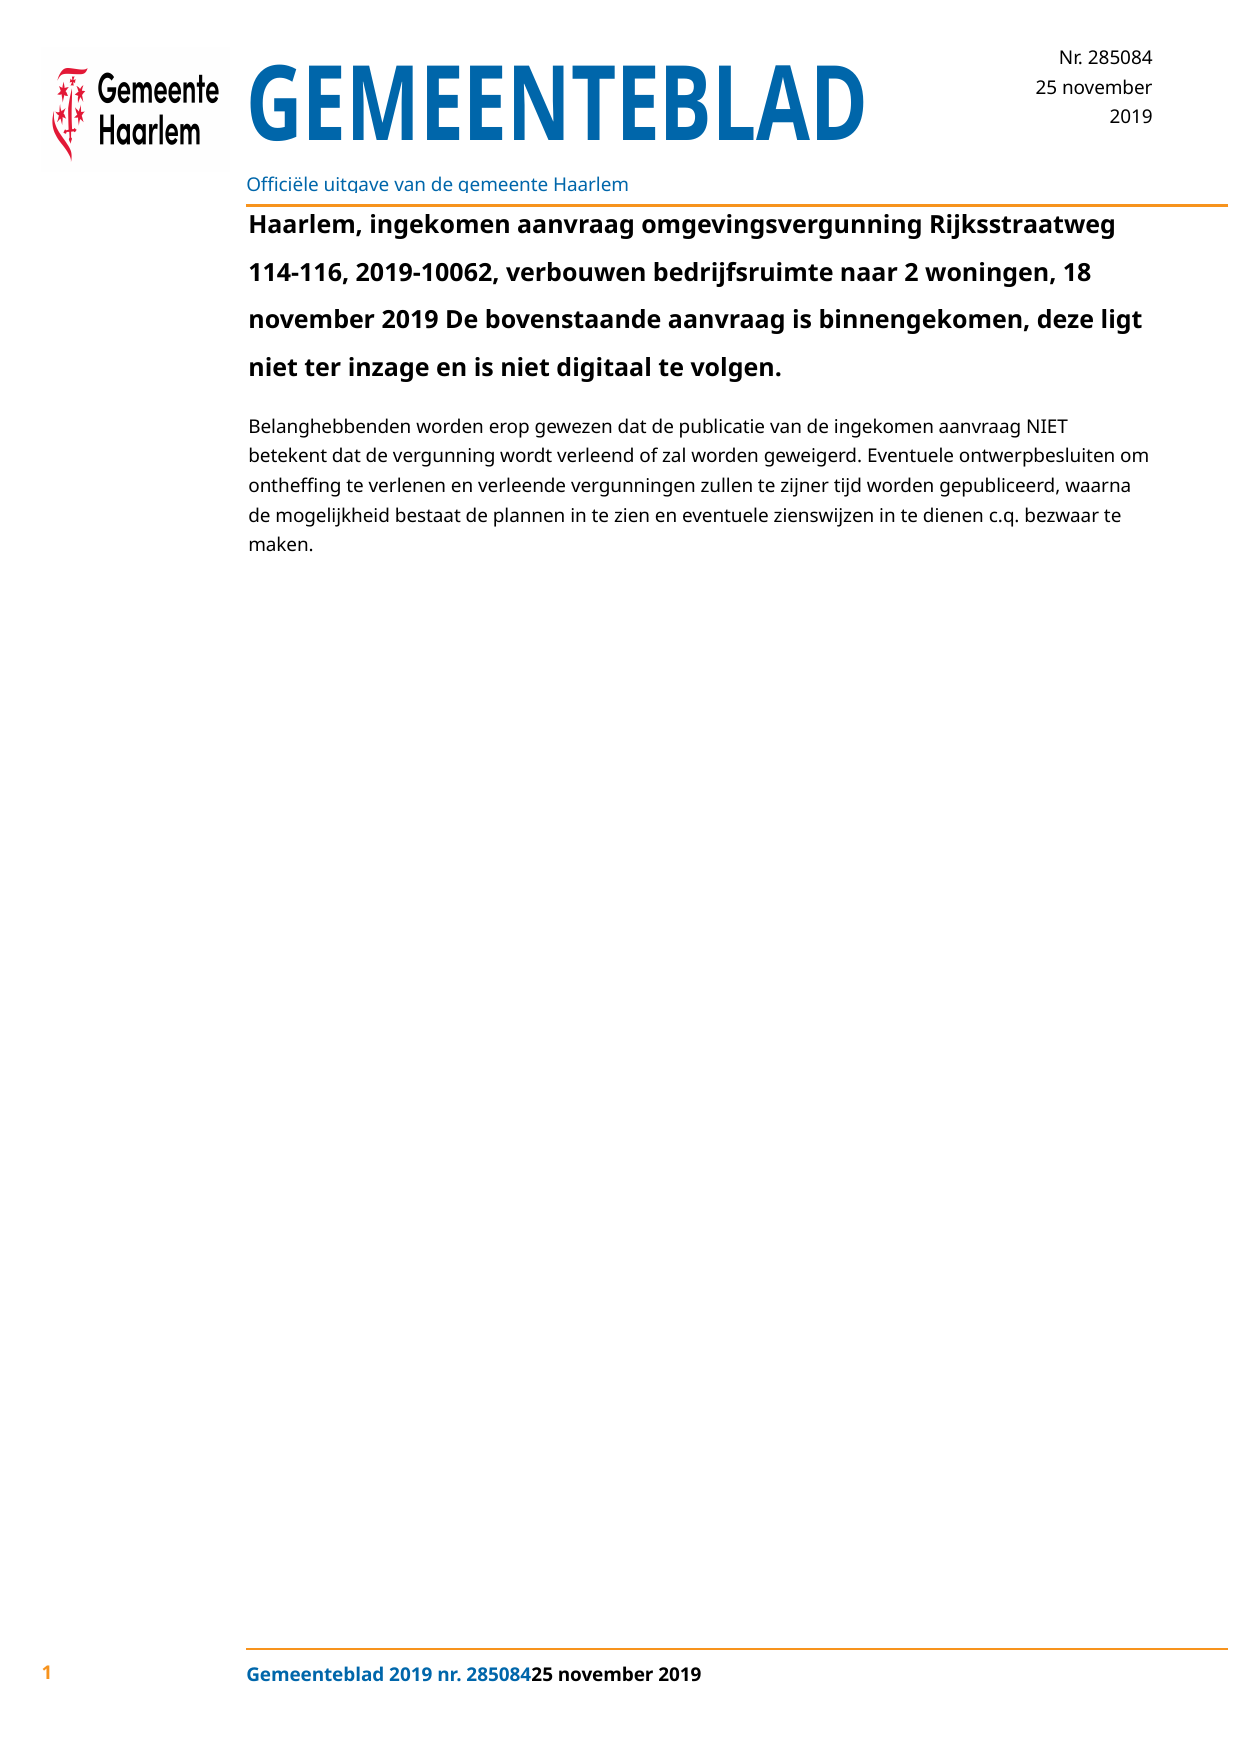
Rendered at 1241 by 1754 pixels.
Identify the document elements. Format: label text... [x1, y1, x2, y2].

text Haarlem, ingekomen aanvraag omgevingsvergunning Rijksstraatweg 114-116, 2019-10062, verbouwen bedrijfsruimte naar 2 woningen, 18 november 2019 De bovenstaande aanvraag is binnengekomen, deze ligt niet ter inzage en is niet digitaal te volgen. [248, 207, 1152, 384]
text Belanghebbenden worden erop gewezen dat de publicatie van de ingekomen aanvraag NIET betekent dat de vergunning wordt verleend of zal worden geweigerd. Eventuele ontwerpbesluiten om ontheffing te verlenen en verleende vergunningen zullen te zijner tijd worden gepubliceerd, waarna de mogelijkheid bestaat de plannen in te zien en eventuele zienswijzen in te dienen c.q. bezwaar te maken. [248, 413, 1152, 557]
picture [41, 47, 231, 172]
